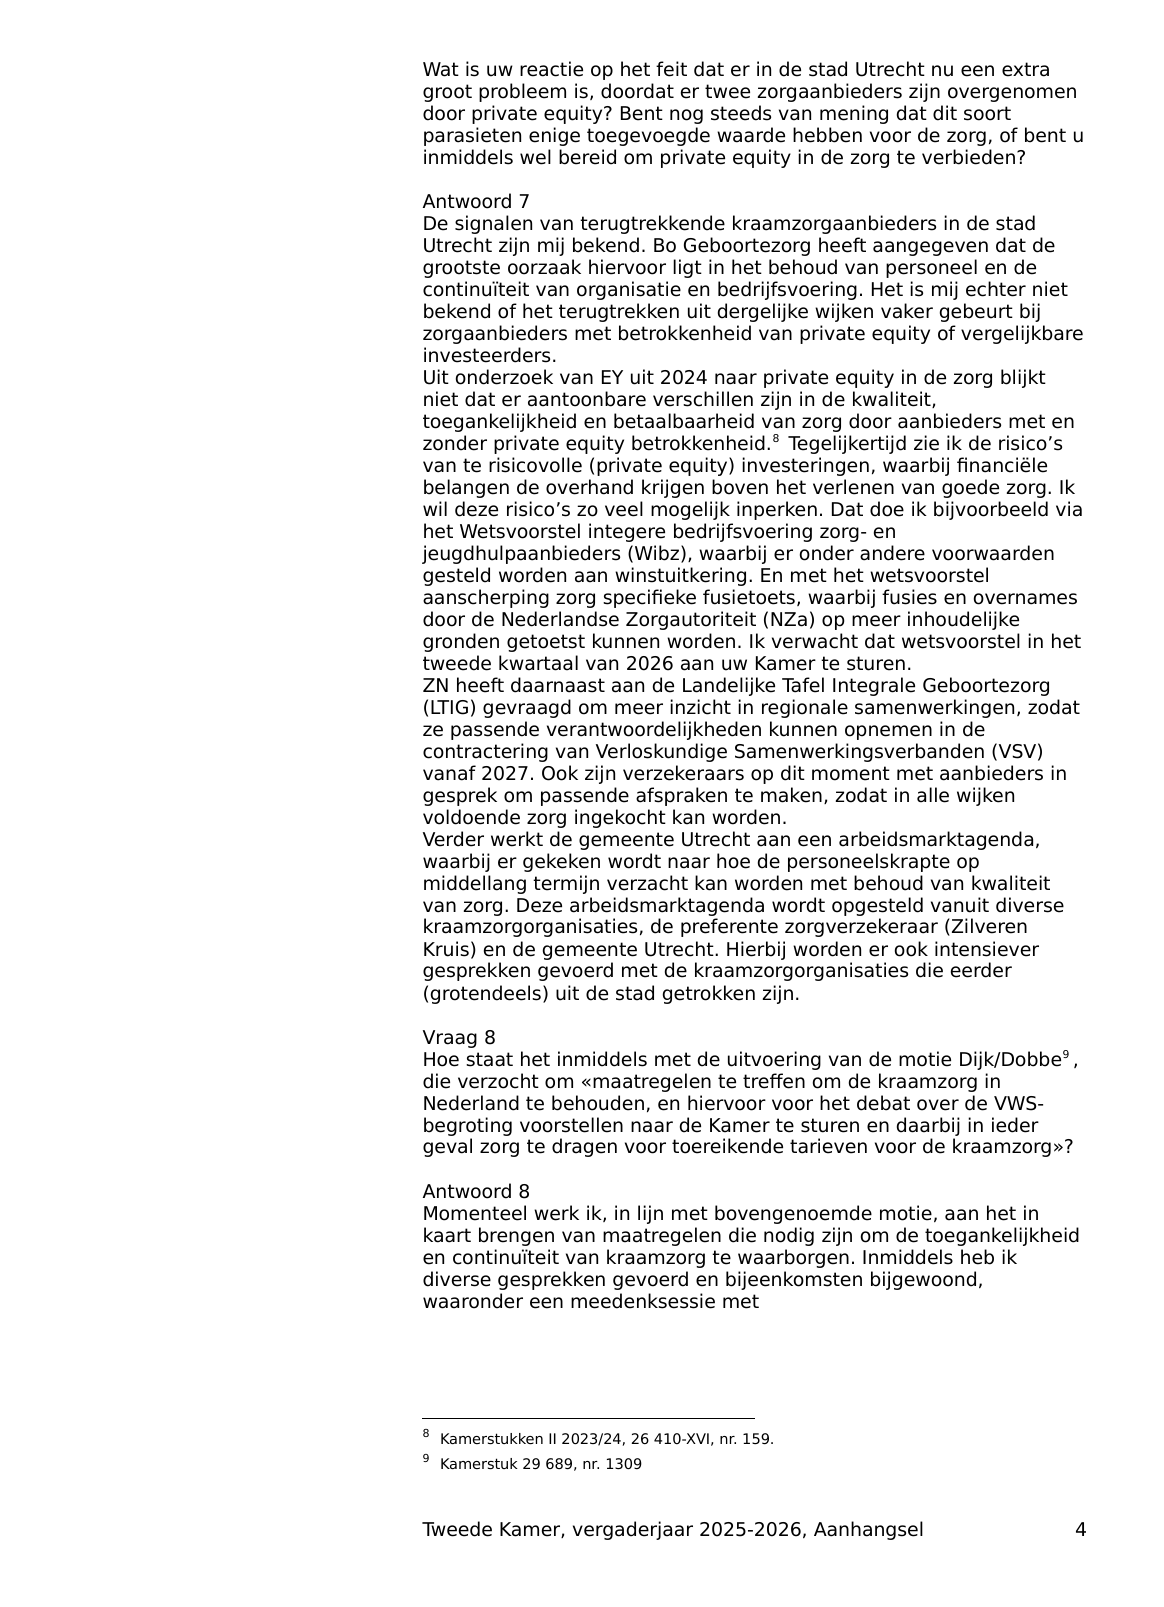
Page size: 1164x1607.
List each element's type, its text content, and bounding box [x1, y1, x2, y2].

text Kamerstukken II 2023/24, 26 410-XVI, nr. 159. [422, 1427, 1087, 1449]
text Uit onderzoek van EY uit 2024 naar private equity in de zorg blijkt niet dat er aantoonbare verschillen zijn in de kwaliteit, toegankelijkheid en betaalbaarheid van zorg door aanbieders met en zonder private equity betrokkenheid. Tegelijkertijd zie ik de risico’s van te risicovolle (private equity) investeringen, waarbij financiële belangen de overhand krijgen boven het verlenen van goede zorg. Ik wil deze risico’s zo veel mogelijk inperken. Dat doe ik bijvoorbeeld via het Wetsvoorstel integere bedrijfsvoering zorg- en jeugdhulpaanbieders (Wibz), waarbij er onder andere voorwaarden gesteld worden aan winstuitkering. En met het wetsvoorstel aanscherping zorg specifieke fusietoets, waarbij fusies en overnames door de Nederlandse Zorgautoriteit (NZa) op meer inhoudelijke gronden getoetst kunnen worden. Ik verwacht dat wetsvoorstel in het tweede kwartaal van 2026 aan uw Kamer te sturen. [422, 367, 1087, 675]
text Hoe staat het inmiddels met de uitvoering van de motie Dijk/Dobbe, die verzocht om «maatregelen te treffen om de kraamzorg in Nederland te behouden, en hiervoor voor het debat over de VWS-begroting voorstellen naar de Kamer te sturen en daarbij in ieder geval zorg te dragen voor toereikende tarieven voor de kraamzorg»? [422, 1048, 1087, 1158]
text De signalen van terugtrekkende kraamzorgaanbieders in de stad Utrecht zijn mij bekend. Bo Geboortezorg heeft aangegeven dat de grootste oorzaak hiervoor ligt in het behoud van personeel en de continuïteit van organisatie en bedrijfsvoering. Het is mij echter niet bekend of het terugtrekken uit dergelijke wijken vaker gebeurt bij zorgaanbieders met betrokkenheid van private equity of vergelijkbare investeerders. [422, 213, 1087, 367]
text Verder werkt de gemeente Utrecht aan een arbeidsmarktagenda, waarbij er gekeken wordt naar hoe de personeelskrapte op middellang termijn verzacht kan worden met behoud van kwaliteit van zorg. Deze arbeidsmarktagenda wordt opgesteld vanuit diverse kraamzorgorganisaties, de preferente zorgverzekeraar (Zilveren Kruis) en de gemeente Utrecht. Hierbij worden er ook intensiever gesprekken gevoerd met de kraamzorgorganisaties die eerder (grotendeels) uit de stad getrokken zijn. [422, 828, 1087, 1004]
text Wat is uw reactie op het feit dat er in de stad Utrecht nu een extra groot probleem is, doordat er twee zorgaanbieders zijn overgenomen door private equity? Bent nog steeds van mening dat dit soort parasieten enige toegevoegde waarde hebben voor de zorg, of bent u inmiddels wel bereid om private equity in de zorg te verbieden? [422, 59, 1087, 169]
text Momenteel werk ik, in lijn met bovengenoemde motie, aan het in kaart brengen van maatregelen die nodig zijn om de toegankelijkheid en continuïteit van kraamzorg te waarborgen. Inmiddels heb ik diverse gesprekken gevoerd en bijeenkomsten bijgewoond, waaronder een meedenksessie met [422, 1203, 1087, 1312]
text ZN heeft daarnaast aan de Landelijke Tafel Integrale Geboortezorg (LTIG) gevraagd om meer inzicht in regionale samenwerkingen, zodat ze passende verantwoordelijkheden kunnen opnemen in de contractering van Verloskundige Samenwerkingsverbanden (VSV) vanaf 2027. Ook zijn verzekeraars op dit moment met aanbieders in gesprek om passende afspraken te maken, zodat in alle wijken voldoende zorg ingekocht kan worden. [422, 675, 1087, 828]
text Antwoord 8 [422, 1181, 1087, 1203]
text Kamerstuk 29 689, nr. 1309 [422, 1452, 1087, 1474]
text Vraag 8 [422, 1027, 1087, 1048]
text Antwoord 7 [422, 191, 1087, 213]
